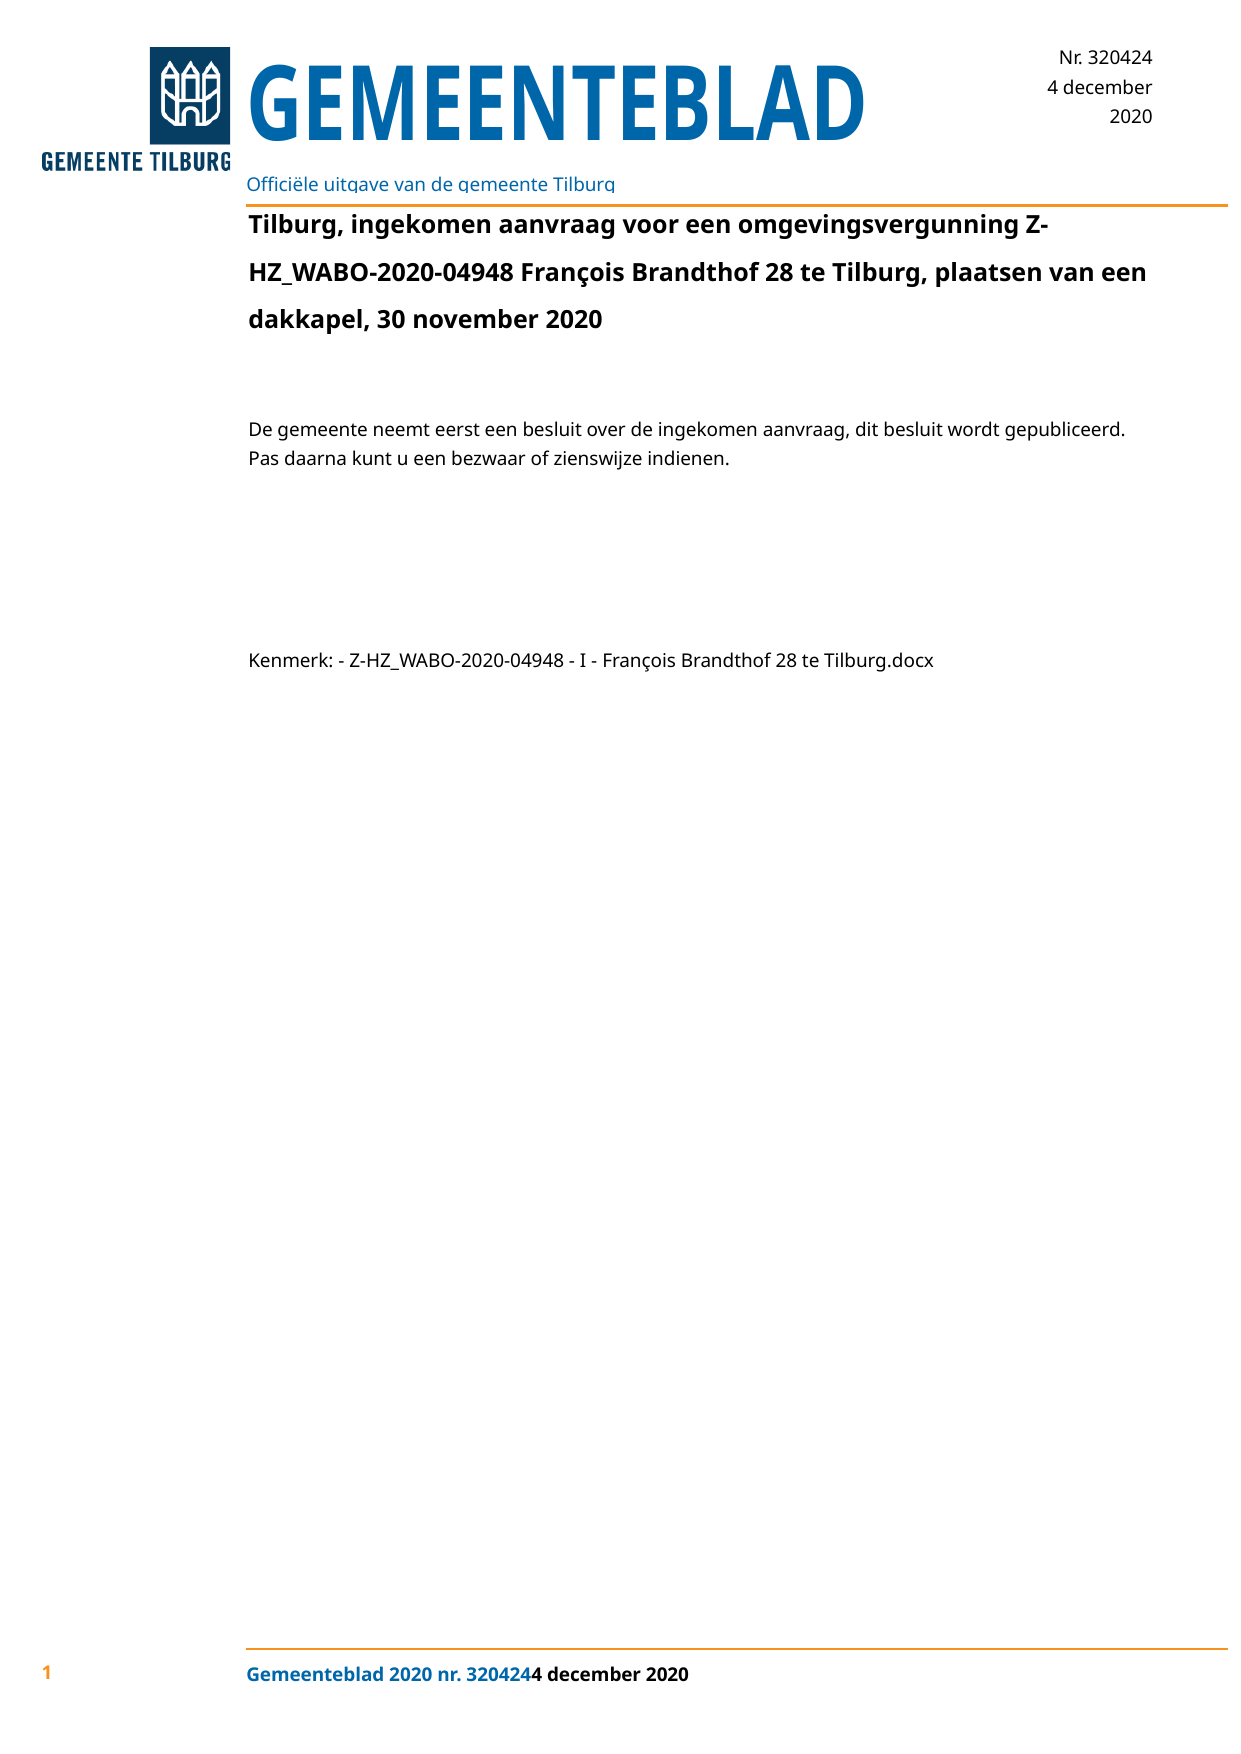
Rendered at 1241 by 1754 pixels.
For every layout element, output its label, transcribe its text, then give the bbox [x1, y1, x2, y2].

text De gemeente neemt eerst een besluit over de ingekomen aanvraag, dit besluit wordt gepubliceerd. Pas daarna kunt u een bezwaar of zienswijze indienen. [248, 416, 1152, 471]
text Tilburg, ingekomen aanvraag voor een omgevingsvergunning Z-HZ_WABO-2020-04948 François Brandthof 28 te Tilburg, plaatsen van een dakkapel, 30 november 2020 [248, 207, 1152, 336]
text Kenmerk: - Z-HZ_WABO-2020-04948 - I - François Brandthof 28 te Tilburg.docx [248, 647, 1152, 673]
picture [41, 47, 231, 172]
